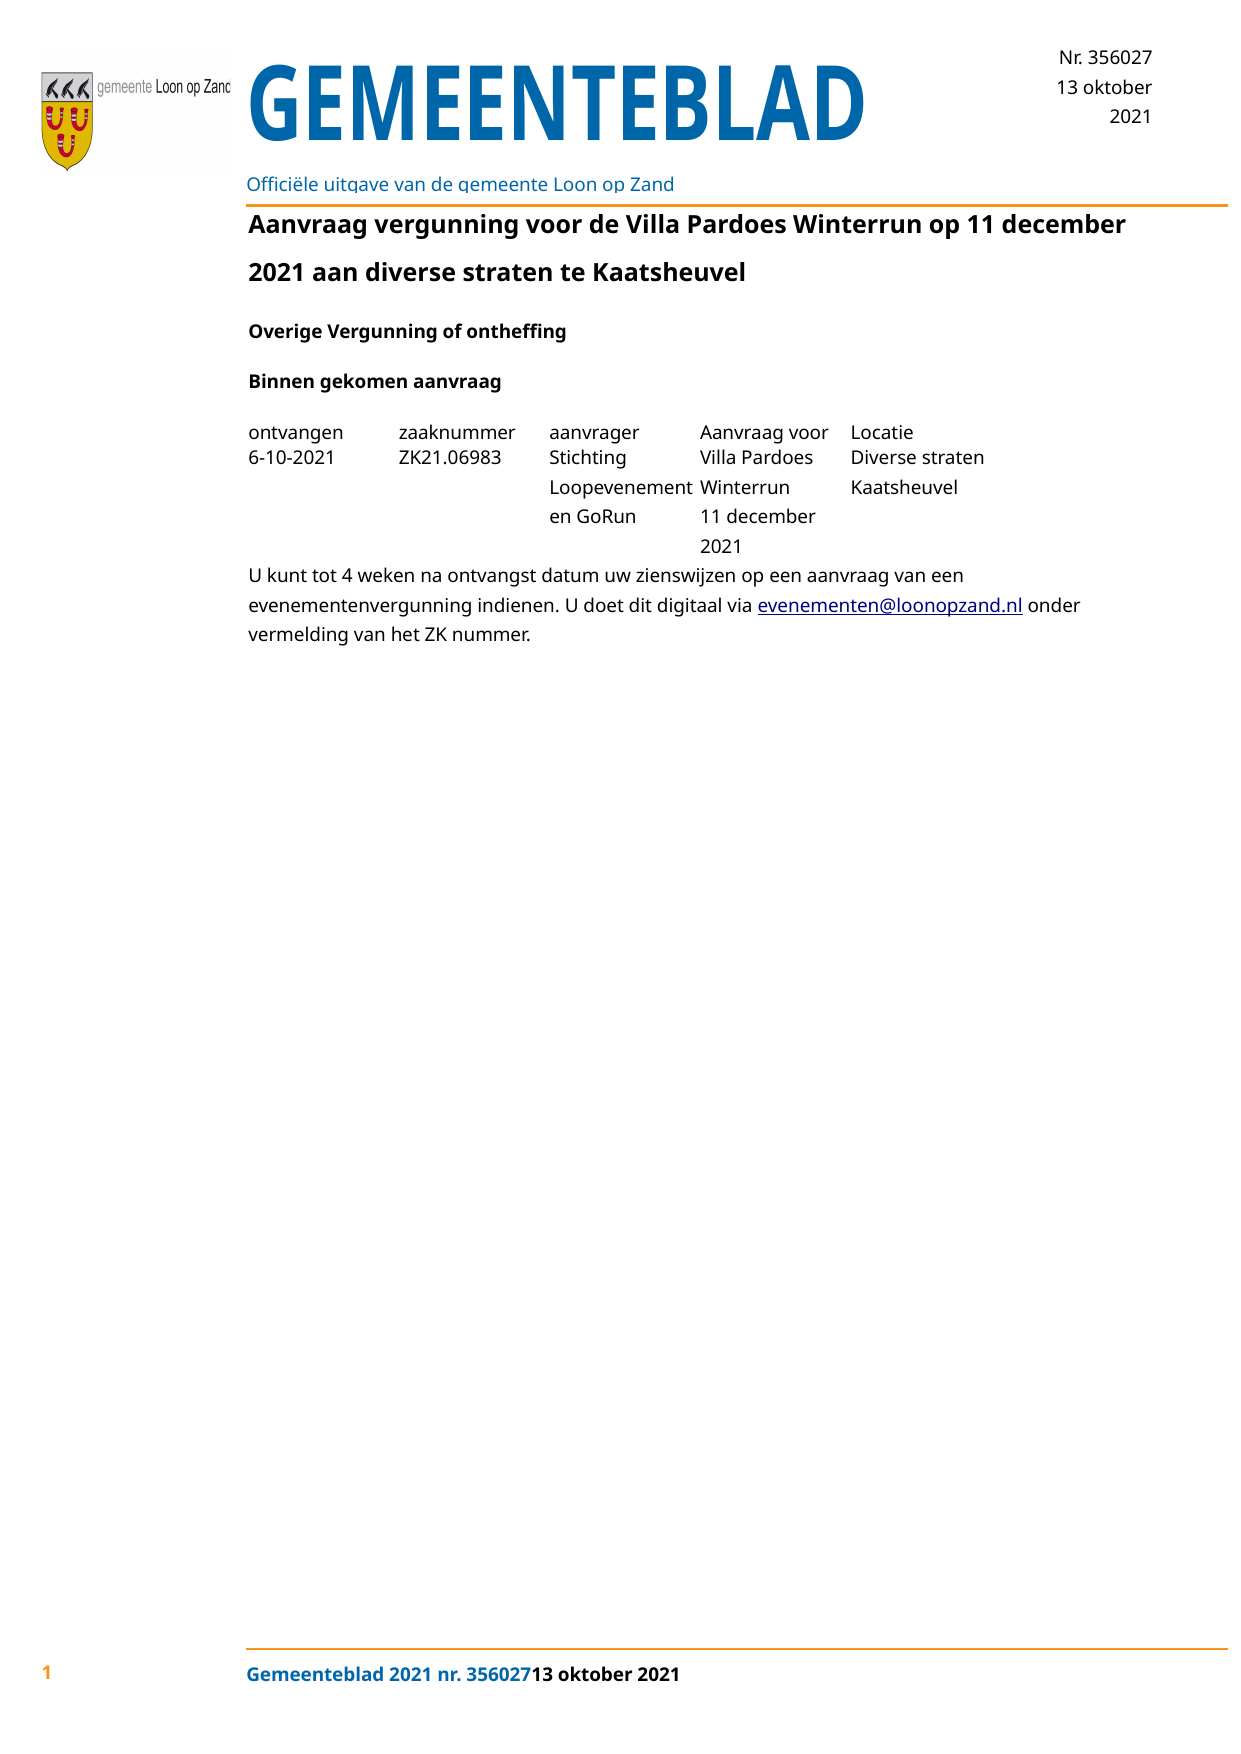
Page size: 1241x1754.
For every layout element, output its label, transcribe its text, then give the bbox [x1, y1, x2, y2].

text Aanvraag vergunning voor de Villa Pardoes Winterrun op 11 december 2021 aan diverse straten te Kaatsheuvel [248, 207, 1152, 288]
text U kunt tot 4 weken na ontvangst datum uw zienswijzen op een aanvraag van een evenementenvergunning indienen. U doet dit digitaal via evenementen@loonopzand.nl onder vermelding van het ZK nummer. [248, 562, 1152, 647]
table_cell Villa Pardoes Winterrun 11 december 2021 [700, 445, 850, 559]
table_header ontvangen [248, 419, 398, 444]
picture [41, 47, 231, 172]
table_cell [1001, 445, 1152, 559]
table_header [1001, 419, 1152, 444]
table_cell 6-10-2021 [248, 445, 398, 559]
table_header Locatie [850, 419, 1001, 444]
table_header zaaknummer [399, 419, 549, 444]
table_header aanvrager [549, 419, 700, 444]
table_cell ZK21.06983 [399, 445, 549, 559]
text Binnen gekomen aanvraag [248, 368, 1152, 394]
text Overige Vergunning of ontheffing [248, 318, 1152, 344]
table_cell Stichting Loopevenementen GoRun [549, 445, 700, 559]
table_cell Diverse straten Kaatsheuvel [850, 445, 1001, 559]
table_header Aanvraag voor [700, 419, 850, 444]
